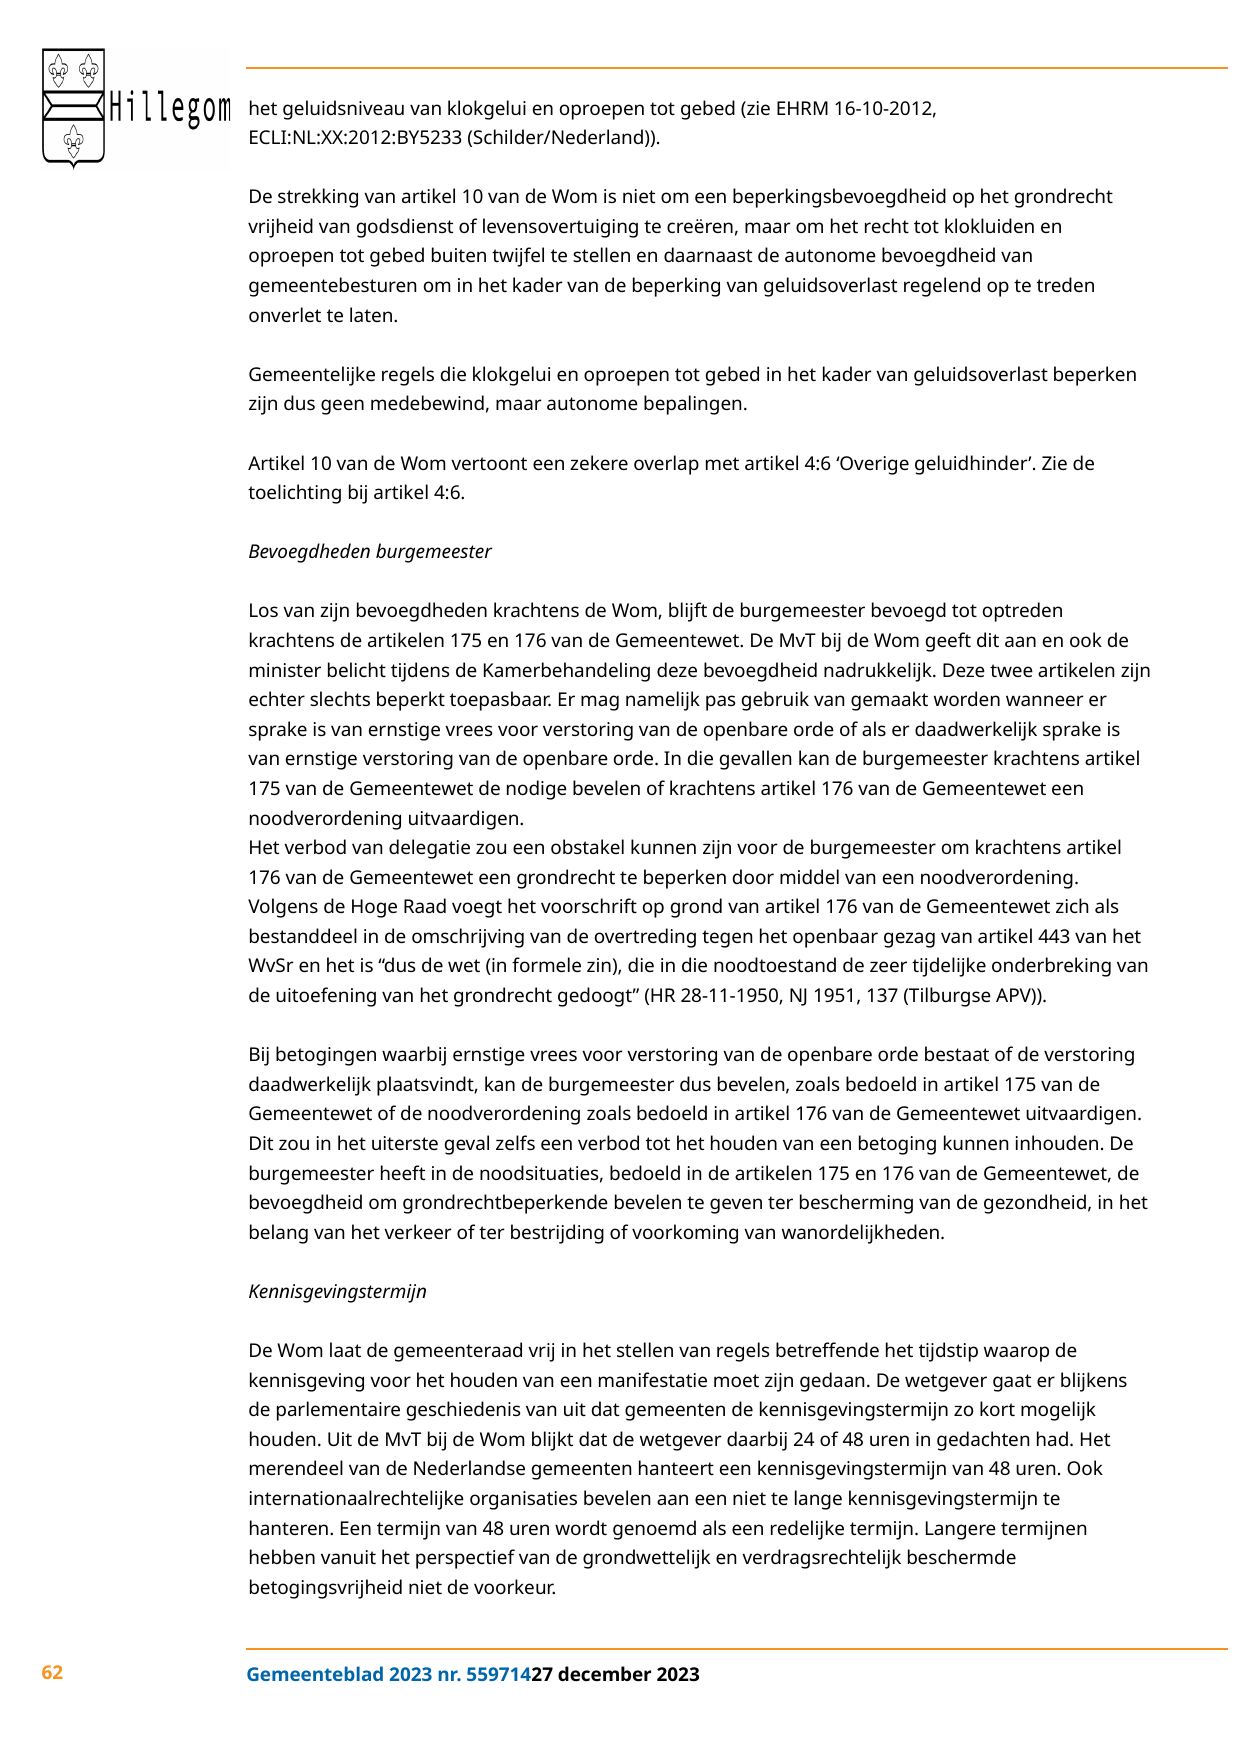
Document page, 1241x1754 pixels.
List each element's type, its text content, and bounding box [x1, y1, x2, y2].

text Het verbod van delegatie zou een obstakel kunnen zijn voor de burgemeester om krachtens artikel 176 van de Gemeentewet een grondrecht te beperken door middel van een noodverordening. Volgens de Hoge Raad voegt het voorschrift op grond van artikel 176 van de Gemeentewet zich als bestanddeel in de omschrijving van de overtreding tegen het openbaar gezag van artikel 443 van het WvSr en het is “dus de wet (in formele zin), die in die noodtoestand de zeer tijdelijke onderbreking van de uitoefening van het grondrecht gedoogt” (HR 28-11-1950, NJ 1951, 137 (Tilburgse APV)). [248, 834, 1152, 1008]
text het geluidsniveau van klokgelui en oproepen tot gebed (zie EHRM 16-10-2012, ECLI:NL:XX:2012:BY5233 (Schilder/Nederland)). [248, 95, 1152, 150]
text Bevoegdheden burgemeester [248, 538, 1152, 564]
text Gemeentelijke regels die klokgelui en oproepen tot gebed in het kader van geluidsoverlast beperken zijn dus geen medebewind, maar autonome bepalingen. [248, 361, 1152, 416]
picture [41, 47, 231, 172]
text De Wom laat de gemeenteraad vrij in het stellen van regels betreffende het tijdstip waarop de kennisgeving voor het houden van een manifestatie moet zijn gedaan. De wetgever gaat er blijkens de parlementaire geschiedenis van uit dat gemeenten de kennisgevingstermijn zo kort mogelijk houden. Uit de MvT bij de Wom blijkt dat de wetgever daarbij 24 of 48 uren in gedachten had. Het merendeel van de Nederlandse gemeenten hanteert een kennisgevingstermijn van 48 uren. Ook internationaalrechtelijke organisaties bevelen aan een niet te lange kennisgevingstermijn te hanteren. Een termijn van 48 uren wordt genoemd als een redelijke termijn. Langere termijnen hebben vanuit het perspectief van de grondwettelijk en verdragsrechtelijk beschermde betogingsvrijheid niet de voorkeur. [248, 1337, 1152, 1600]
text De strekking van artikel 10 van de Wom is niet om een beperkingsbevoegdheid op het grondrecht vrijheid van godsdienst of levensovertuiging te creëren, maar om het recht tot klokluiden en oproepen tot gebed buiten twijfel te stellen en daarnaast de autonome bevoegdheid van gemeentebesturen om in het kader van de beperking van geluidsoverlast regelend op te treden onverlet te laten. [248, 183, 1152, 328]
text Bij betogingen waarbij ernstige vrees voor verstoring van de openbare orde bestaat of de verstoring daadwerkelijk plaatsvindt, kan de burgemeester dus bevelen, zoals bedoeld in artikel 175 van de Gemeentewet of de noodverordening zoals bedoeld in artikel 176 van de Gemeentewet uitvaardigen. Dit zou in het uiterste geval zelfs een verbod tot het houden van een betoging kunnen inhouden. De burgemeester heeft in de noodsituaties, bedoeld in de artikelen 175 en 176 van de Gemeentewet, de bevoegdheid om grondrechtbeperkende bevelen te geven ter bescherming van de gezondheid, in het belang van het verkeer of ter bestrijding of voorkoming van wanordelijkheden. [248, 1041, 1152, 1245]
text Los van zijn bevoegdheden krachtens de Wom, blijft de burgemeester bevoegd tot optreden krachtens de artikelen 175 en 176 van de Gemeentewet. De MvT bij de Wom geeft dit aan en ook de minister belicht tijdens de Kamerbehandeling deze bevoegdheid nadrukkelijk. Deze twee artikelen zijn echter slechts beperkt toepasbaar. Er mag namelijk pas gebruik van gemaakt worden wanneer er sprake is van ernstige vrees voor verstoring van de openbare orde of als er daadwerkelijk sprake is van ernstige verstoring van de openbare orde. In die gevallen kan de burgemeester krachtens artikel 175 van de Gemeentewet de nodige bevelen of krachtens artikel 176 van de Gemeentewet een noodverordening uitvaardigen. [248, 598, 1152, 831]
text Artikel 10 van de Wom vertoont een zekere overlap met artikel 4:6 ‘Overige geluidhinder’. Zie de toelichting bij artikel 4:6. [248, 450, 1152, 505]
text Kennisgevingstermijn [248, 1278, 1152, 1304]
